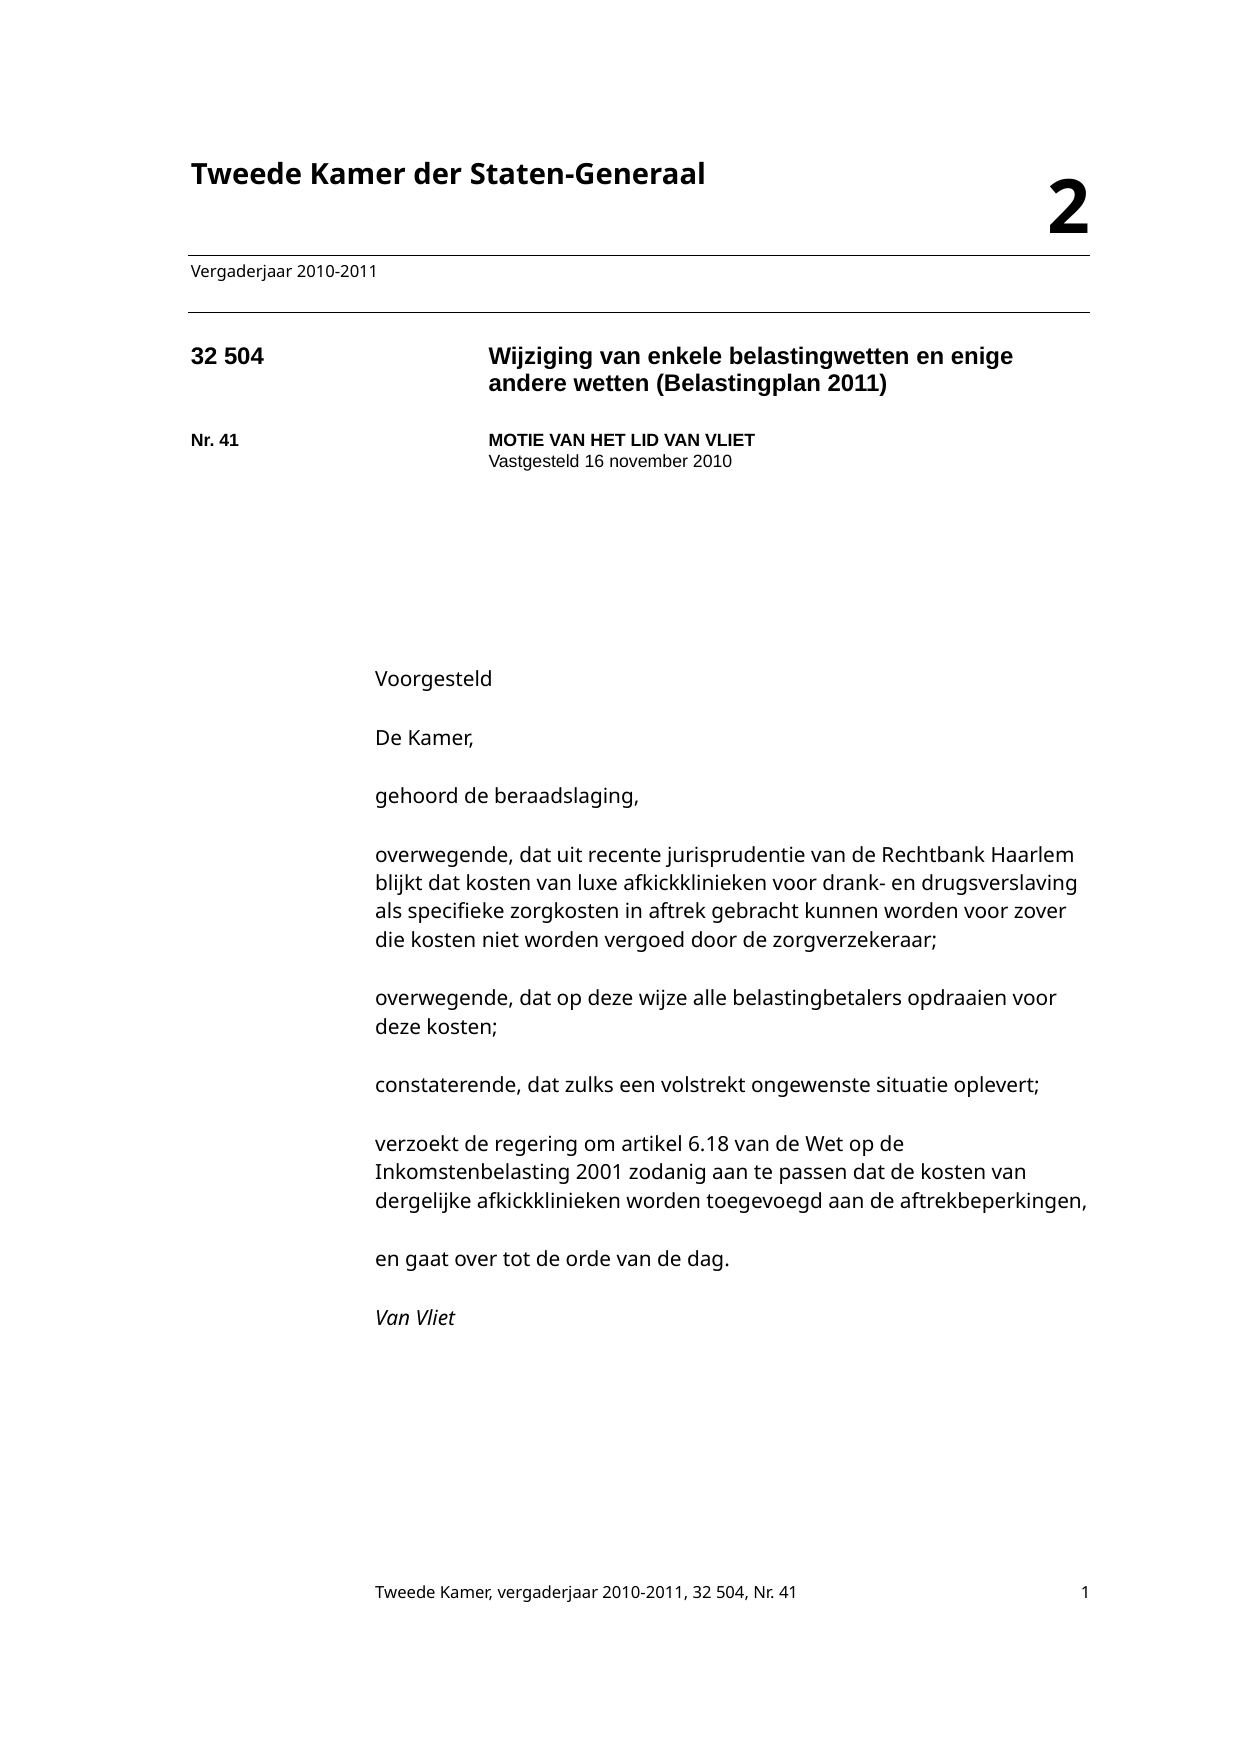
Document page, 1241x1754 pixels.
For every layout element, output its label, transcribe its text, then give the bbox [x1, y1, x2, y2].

text verzoekt de regering om artikel 6.18 van de Wet op de Inkomstenbelasting 2001 zodanig aan te passen dat de kosten van dergelijke afkickklinieken worden toegevoegd aan de aftrekbeperkingen, [375, 1129, 1090, 1214]
table_cell Vergaderjaar 2010-2011 [188, 256, 485, 312]
table_cell Nr. 41 [188, 427, 485, 546]
table_cell [485, 256, 1090, 312]
text overwegende, dat op deze wijze alle belastingbetalers opdraaien voor deze kosten; [375, 983, 1090, 1040]
table_header Tweede Kamer der Staten-Generaal [188, 150, 909, 255]
text overwegende, dat uit recente jurisprudentie van de Rechtbank Haarlem blijkt dat kosten van luxe afkickklinieken voor drank- en drugsverslaving als specifieke zorgkosten in aftrek gebracht kunnen worden voor zover die kosten niet worden vergoed door de zorgverzekeraar; [375, 840, 1090, 953]
text Van Vliet [375, 1303, 1090, 1331]
table_cell 32 504 [188, 339, 485, 427]
text gehoord de beraadslaging, [375, 781, 1090, 810]
text Voorgesteld [375, 664, 1090, 693]
table_cell MOTIE VAN HET LID VAN VLIET Vastgesteld 16 november 2010 [485, 427, 1090, 546]
table_header 2 [910, 150, 1090, 255]
text en gaat over tot de orde van de dag. [375, 1244, 1090, 1273]
text De Kamer, [375, 723, 1090, 751]
text constaterende, dat zulks een volstrekt ongewenste situatie oplevert; [375, 1070, 1090, 1099]
table_cell Wijziging van enkele belastingwetten en enige andere wetten (Belastingplan 2011) [485, 339, 1090, 427]
table_cell [188, 313, 485, 339]
table_cell [485, 313, 1090, 339]
